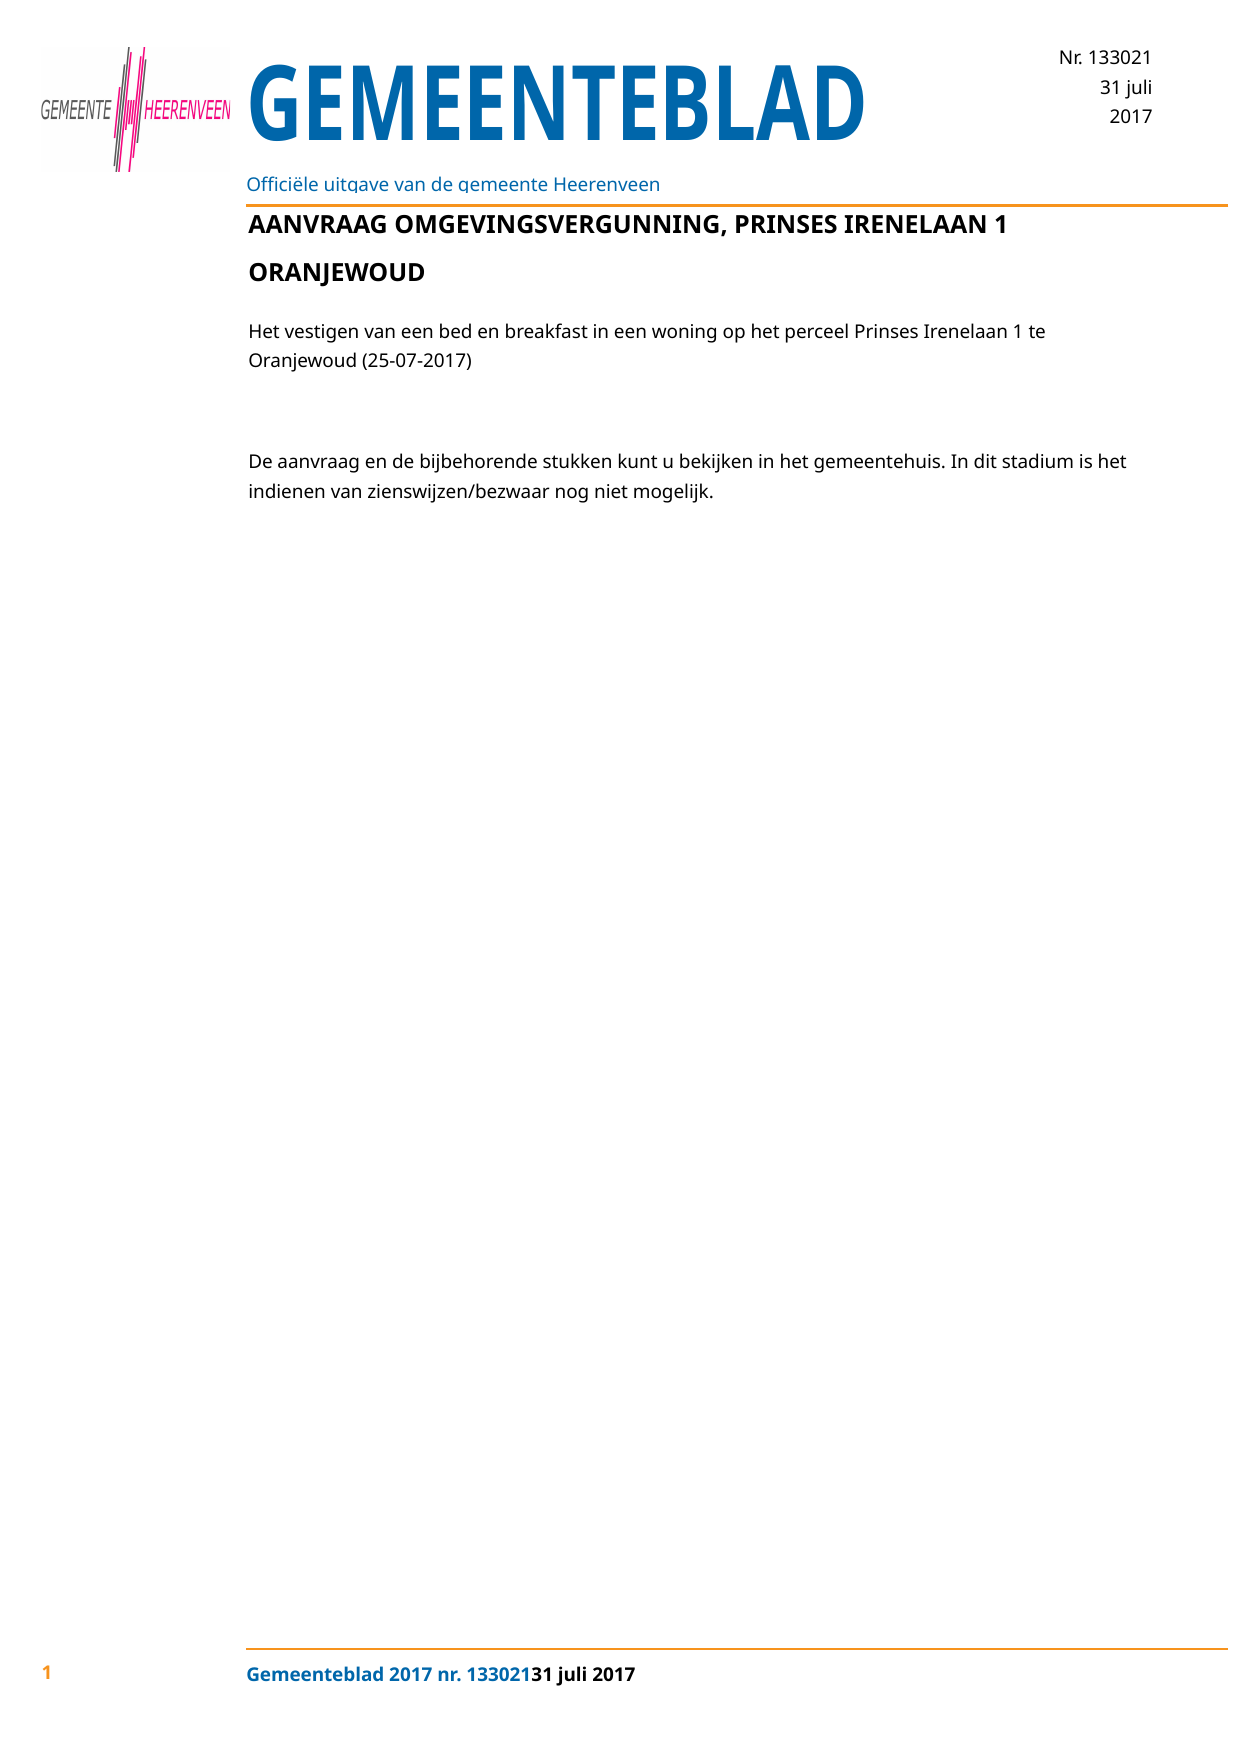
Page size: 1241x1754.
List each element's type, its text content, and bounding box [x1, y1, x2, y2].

text AANVRAAG OMGEVINGSVERGUNNING, PRINSES IRENELAAN 1 ORANJEWOUD [248, 207, 1152, 288]
text De aanvraag en de bijbehorende stukken kunt u bekijken in het gemeentehuis. In dit stadium is het indienen van zienswijzen/bezwaar nog niet mogelijk. [248, 448, 1152, 504]
text Het vestigen van een bed en breakfast in een woning op het perceel Prinses Irenelaan 1 te Oranjewoud (25-07-2017) [248, 318, 1152, 373]
picture [41, 47, 231, 172]
